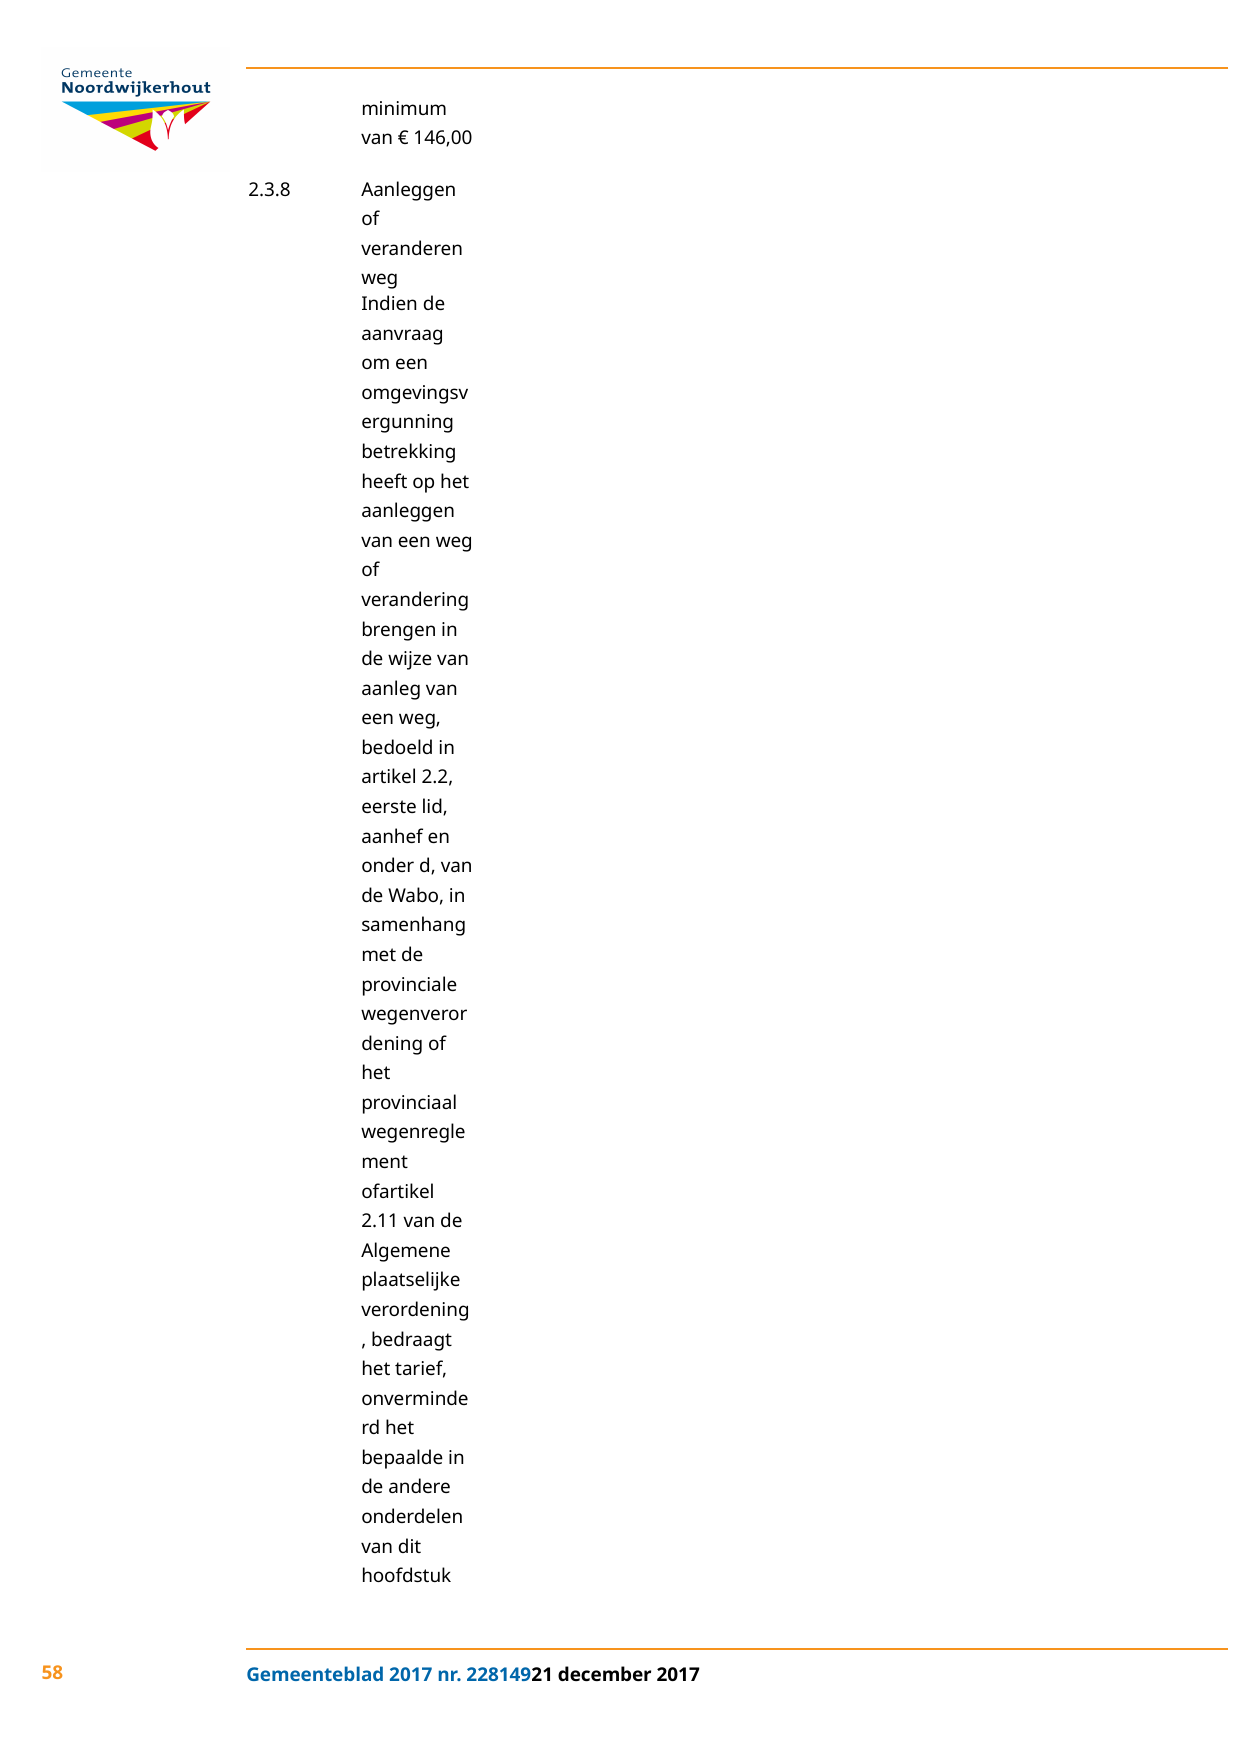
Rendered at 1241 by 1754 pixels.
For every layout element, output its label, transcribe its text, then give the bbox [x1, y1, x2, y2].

table_cell [248, 150, 361, 176]
table_cell [587, 290, 700, 1588]
table_cell [248, 95, 361, 150]
table_cell [361, 150, 474, 176]
table_cell minimum van € 146,00 [361, 95, 474, 150]
picture [41, 47, 231, 172]
table_cell 2.3.8 [248, 176, 361, 290]
table_cell [474, 290, 587, 1588]
table_cell [587, 150, 700, 176]
table_cell [474, 150, 587, 176]
table_cell Aanleggen of veranderen weg [361, 176, 474, 290]
table_cell [474, 95, 587, 150]
table_cell [587, 95, 700, 150]
table_cell Indien de aanvraag om een omgevingsvergunning betrekking heeft op het aanleggen van een weg of verandering brengen in de wijze van aanleg van een weg, bedoeld in artikel 2.2, eerste lid, aanhef en onder d, van de Wabo, in samenhang met de provinciale wegenverordening of het provinciaal wegenreglement ofartikel 2.11 van de Algemene plaatselijke verordening, bedraagt het tarief, onverminderd het bepaalde in de andere onderdelen van dit hoofdstuk [361, 290, 474, 1588]
table_cell [248, 290, 361, 1588]
table_cell [587, 176, 700, 290]
table_cell [474, 176, 587, 290]
